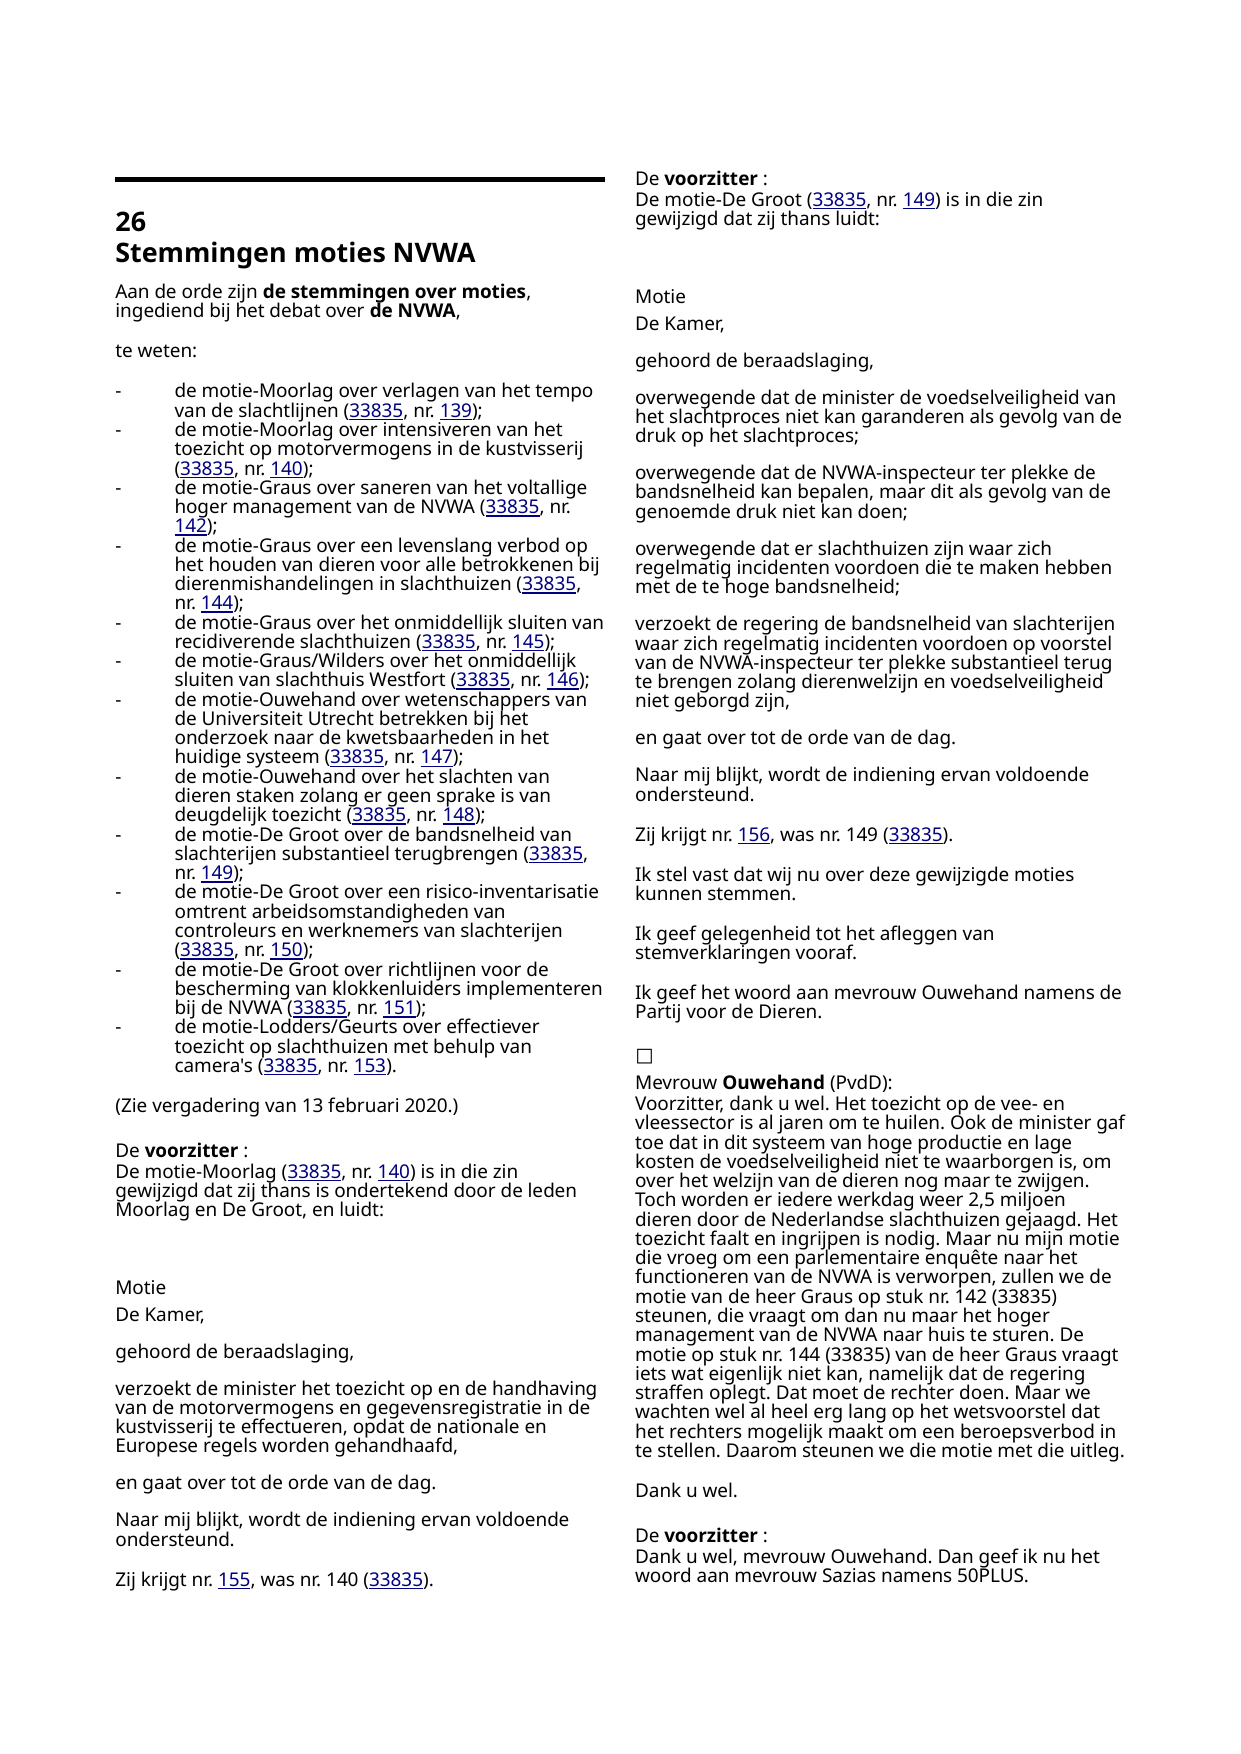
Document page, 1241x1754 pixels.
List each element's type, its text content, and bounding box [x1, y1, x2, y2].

text De Kamer, [635, 315, 1125, 334]
text ⬜ [635, 1044, 1125, 1069]
text Ik geef het woord aan mevrouw Ouwehand namens de Partij voor de Dieren. [635, 984, 1125, 1023]
text verzoekt de minister het toezicht op en de handhaving van de motorvermogens en gegevensregistratie in de kustvisserij te effectueren, opdat de nationale en Europese regels worden gehandhaafd, [115, 1379, 605, 1457]
text De Kamer, [115, 1306, 605, 1325]
text Motie [635, 283, 1125, 309]
list de motie-Graus over een levenslang verbod op het houden van dieren voor alle betrokkenen bij dierenmishandelingen in slachthuizen (33835, nr. 144); [115, 537, 605, 614]
text verzoekt de regering de bandsnelheid van slachterijen waar zich regelmatig incidenten voordoen op voorstel van de NVWA-inspecteur ter plekke substantieel terug te brengen zolang dierenwelzijn en voedselveiligheid niet geborgd zijn, [635, 615, 1125, 712]
text te weten: [115, 342, 605, 362]
text en gaat over tot de orde van de dag. [635, 729, 1125, 748]
text Voorzitter, dank u wel. Het toezicht op de vee- en vleessector is al jaren om te huilen. Ook de minister gaf toe dat in dit systeem van hoge productie en lage kosten de voedselveiligheid niet te waarborgen is, om over het welzijn van de dieren nog maar te zwijgen. Toch worden er iedere werkdag weer 2,5 miljoen dieren door de Nederlandse slachthuizen gejaagd. Het toezicht faalt en ingrijpen is nodig. Maar nu mijn motie die vroeg om een parlementaire enquête naar het functioneren van de NVWA is verworpen, zullen we de motie van de heer Graus op stuk nr. 142 (33835) steunen, die vraagt om dan nu maar het hoger management van de NVWA naar huis te sturen. De motie op stuk nr. 144 (33835) van de heer Graus vraagt iets wat eigenlijk niet kan, namelijk dat de regering straffen oplegt. Dat moet de rechter doen. Maar we wachten wel al heel erg lang op het wetsvoorstel dat het rechters mogelijk maakt om een beroepsverbod in te stellen. Daarom steunen we die motie met die uitleg. [635, 1095, 1125, 1461]
text Zij krijgt nr. 156, was nr. 149 (33835). [635, 826, 1125, 845]
text overwegende dat de NVWA-inspecteur ter plekke de bandsnelheid kan bepalen, maar dit als gevolg van de genoemde druk niet kan doen; [635, 464, 1125, 522]
list de motie-Graus/Wilders over het onmiddellijk sluiten van slachthuis Westfort (33835, nr. 146); [115, 652, 605, 691]
text gehoord de beraadslaging, [115, 1343, 605, 1362]
list de motie-De Groot over richtlijnen voor de bescherming van klokkenluiders implementeren bij de NVWA (33835, nr. 151); [115, 961, 605, 1018]
list de motie-Moorlag over verlagen van het tempo van de slachtlijnen (33835, nr. 139); [115, 382, 605, 421]
list de motie-Graus over saneren van het voltallige hoger management van de NVWA (33835, nr. 142); [115, 479, 605, 537]
text Motie [115, 1274, 605, 1300]
text overwegende dat de minister de voedselveiligheid van het slachtproces niet kan garanderen als gevolg van de druk op het slachtproces; [635, 389, 1125, 446]
text Dank u wel. [635, 1482, 1125, 1501]
text Naar mij blijkt, wordt de indiening ervan voldoende ondersteund. [115, 1511, 605, 1550]
text en gaat over tot de orde van de dag. [115, 1474, 605, 1494]
text gehoord de beraadslaging, [635, 352, 1125, 371]
text Stemmingen moties NVWA [115, 239, 605, 283]
text Ik geef gelegenheid tot het afleggen van stemverklaringen vooraf. [635, 925, 1125, 963]
text De voorzitter : [635, 1522, 1125, 1548]
list de motie-De Groot over de bandsnelheid van slachterijen substantieel terugbrengen (33835, nr. 149); [115, 826, 605, 883]
text Ik stel vast dat wij nu over deze gewijzigde moties kunnen stemmen. [635, 866, 1125, 904]
list de motie-De Groot over een risico-inventarisatie omtrent arbeidsomstandigheden van controleurs en werknemers van slachterijen (33835, nr. 150); [115, 883, 605, 961]
text Naar mij blijkt, wordt de indiening ervan voldoende ondersteund. [635, 766, 1125, 805]
text overwegende dat er slachthuizen zijn waar zich regelmatig incidenten voordoen die te maken hebben met de te hoge bandsnelheid; [635, 540, 1125, 597]
list de motie-Ouwehand over wetenschappers van de Universiteit Utrecht betrekken bij het onderzoek naar de kwetsbaarheden in het huidige systeem (33835, nr. 147); [115, 691, 605, 768]
list de motie-Graus over het onmiddellijk sluiten van recidiverende slachthuizen (33835, nr. 145); [115, 614, 605, 652]
text De motie-De Groot (33835, nr. 149) is in die zin gewijzigd dat zij thans luidt: [635, 191, 1125, 229]
list de motie-Moorlag over intensiveren van het toezicht op motorvermogens in de kustvisserij (33835, nr. 140); [115, 421, 605, 479]
text De voorzitter : [115, 1137, 605, 1163]
text Mevrouw Ouwehand (PvdD): [635, 1069, 1125, 1095]
list de motie-Lodders/Geurts over effectiever toezicht op slachthuizen met behulp van camera's (33835, nr. 153). [115, 1018, 605, 1076]
text Zij krijgt nr. 155, was nr. 140 (33835). [115, 1571, 605, 1590]
text (Zie vergadering van 13 februari 2020.) [115, 1097, 605, 1116]
text De voorzitter : [635, 165, 1125, 191]
list de motie-Ouwehand over het slachten van dieren staken zolang er geen sprake is van deugdelijk toezicht (33835, nr. 148); [115, 768, 605, 826]
text De motie-Moorlag (33835, nr. 140) is in die zin gewijzigd dat zij thans is ondertekend door de leden Moorlag en De Groot, en luidt: [115, 1163, 605, 1221]
text Dank u wel, mevrouw Ouwehand. Dan geef ik nu het woord aan mevrouw Sazias namens 50PLUS. [635, 1548, 1125, 1586]
text 26 [115, 203, 605, 239]
text Aan de orde zijn de stemmingen over moties, ingediend bij het debat over de NVWA, [115, 283, 605, 322]
